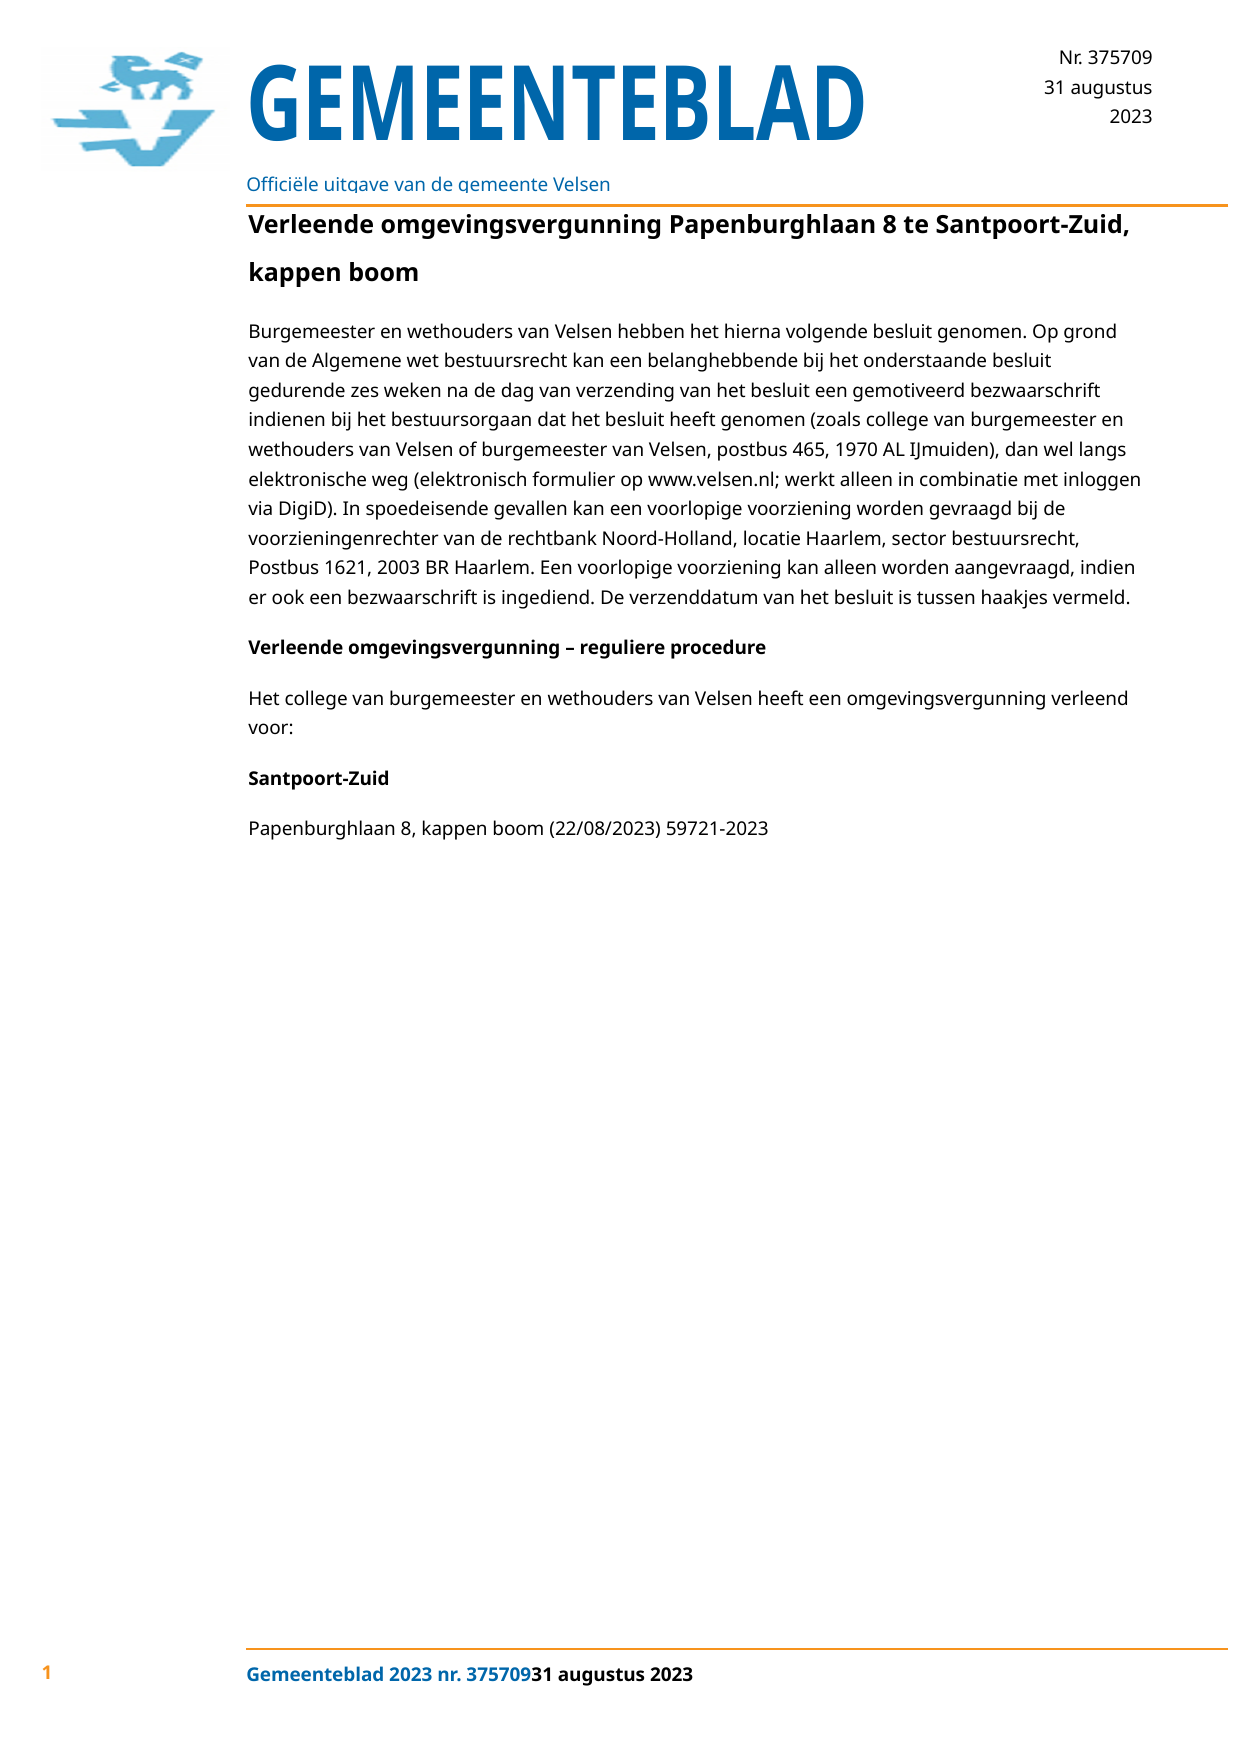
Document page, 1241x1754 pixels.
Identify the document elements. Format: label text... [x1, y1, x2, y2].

text Burgemeester en wethouders van Velsen hebben het hierna volgende besluit genomen. Op grond van de Algemene wet bestuursrecht kan een belanghebbende bij het onderstaande besluit gedurende zes weken na de dag van verzending van het besluit een gemotiveerd bezwaarschrift indienen bij het bestuursorgaan dat het besluit heeft genomen (zoals college van burgemeester en wethouders van Velsen of burgemeester van Velsen, postbus 465, 1970 AL IJmuiden), dan wel langs elektronische weg (elektronisch formulier op www.velsen.nl; werkt alleen in combinatie met inloggen via DigiD). In spoedeisende gevallen kan een voorlopige voorziening worden gevraagd bij de voorzieningenrechter van de rechtbank Noord-Holland, locatie Haarlem, sector bestuursrecht, Postbus 1621, 2003 BR Haarlem. Een voorlopige voorziening kan alleen worden aangevraagd, indien er ook een bezwaarschrift is ingediend. De verzenddatum van het besluit is tussen haakjes vermeld. [248, 318, 1152, 610]
text Santpoort-Zuid [248, 765, 1152, 791]
picture [41, 47, 231, 172]
text Verleende omgevingsvergunning – reguliere procedure [248, 634, 1152, 660]
text Het college van burgemeester en wethouders van Velsen heeft een omgevingsvergunning verleend voor: [248, 685, 1152, 740]
text Papenburghlaan 8, kappen boom (22/08/2023) 59721-2023 [248, 815, 1152, 841]
text Verleende omgevingsvergunning Papenburghlaan 8 te Santpoort-Zuid, kappen boom [248, 207, 1152, 288]
